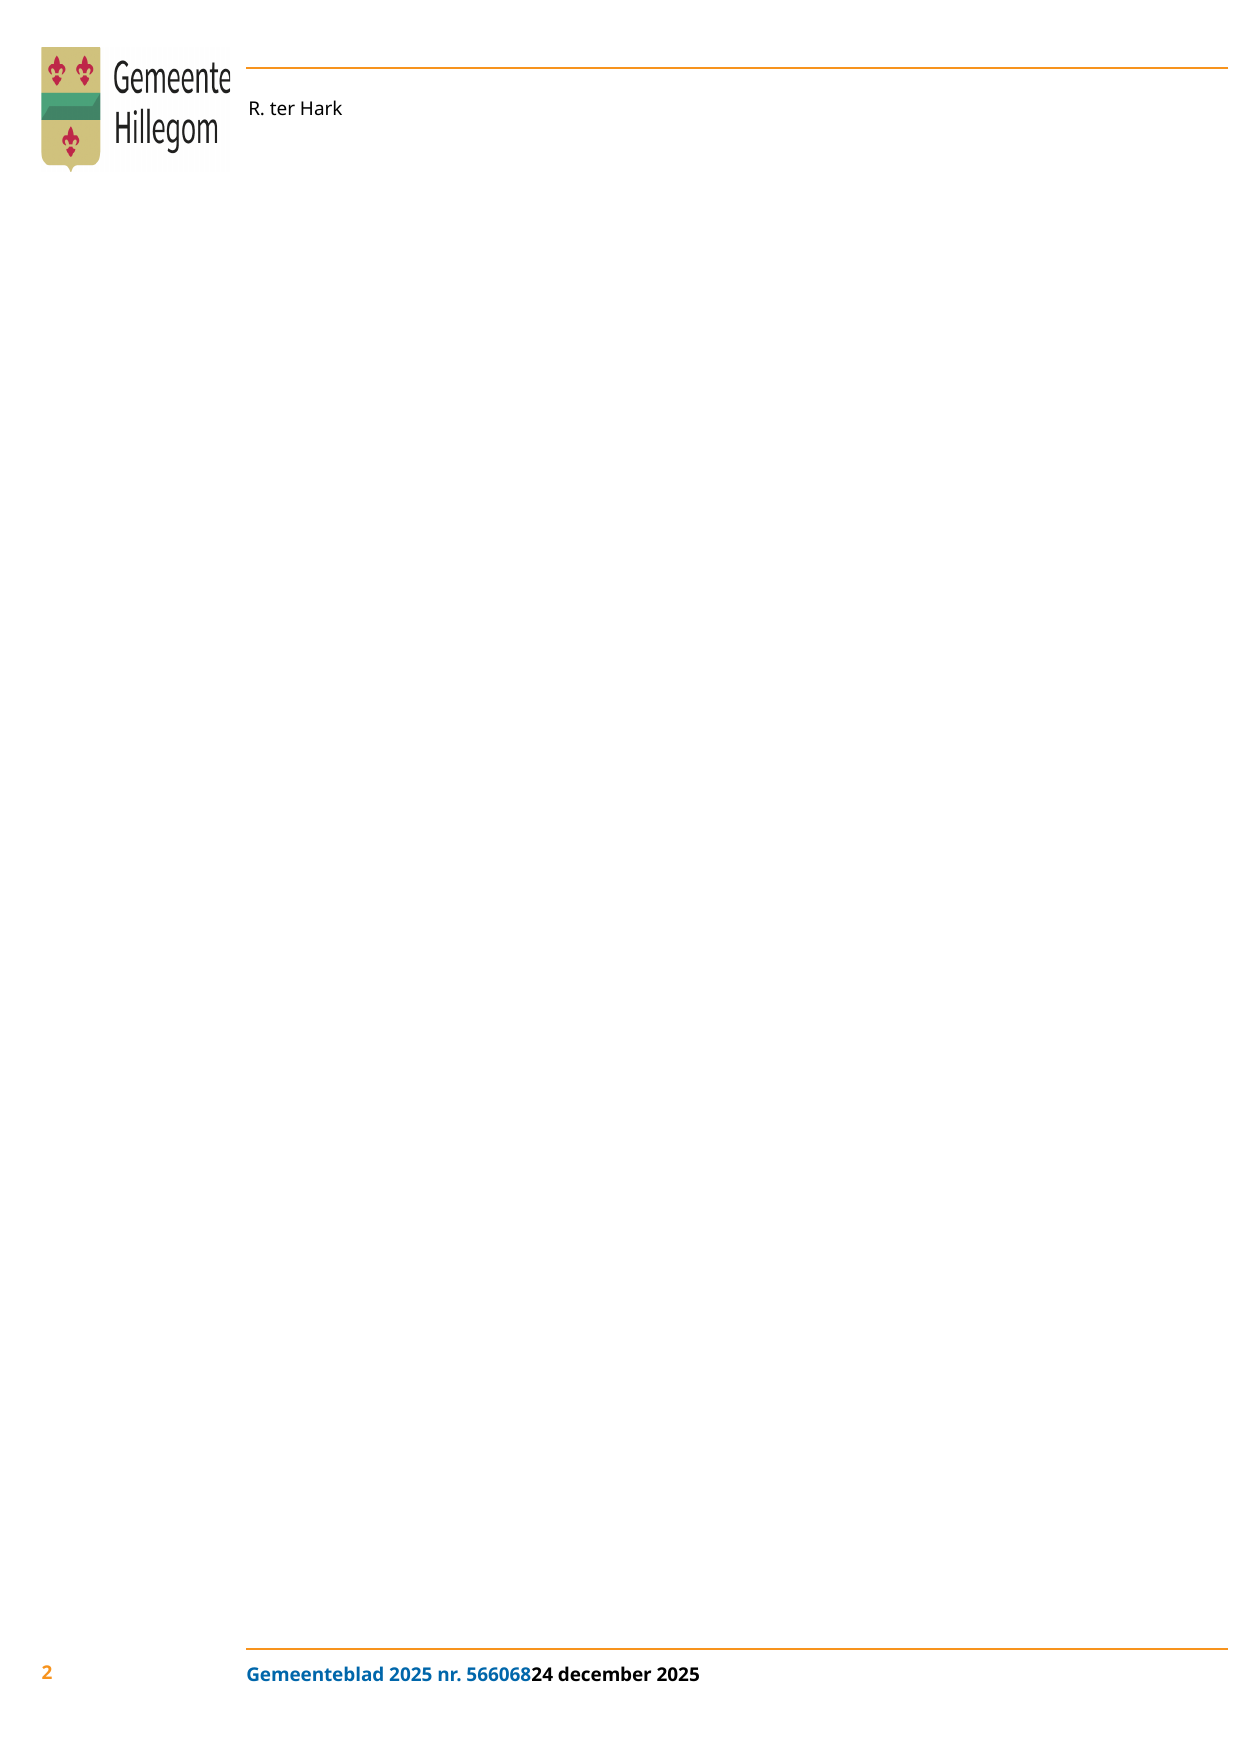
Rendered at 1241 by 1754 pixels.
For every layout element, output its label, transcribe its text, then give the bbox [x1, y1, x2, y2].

picture [41, 47, 231, 172]
text R. ter Hark [248, 95, 1152, 121]
